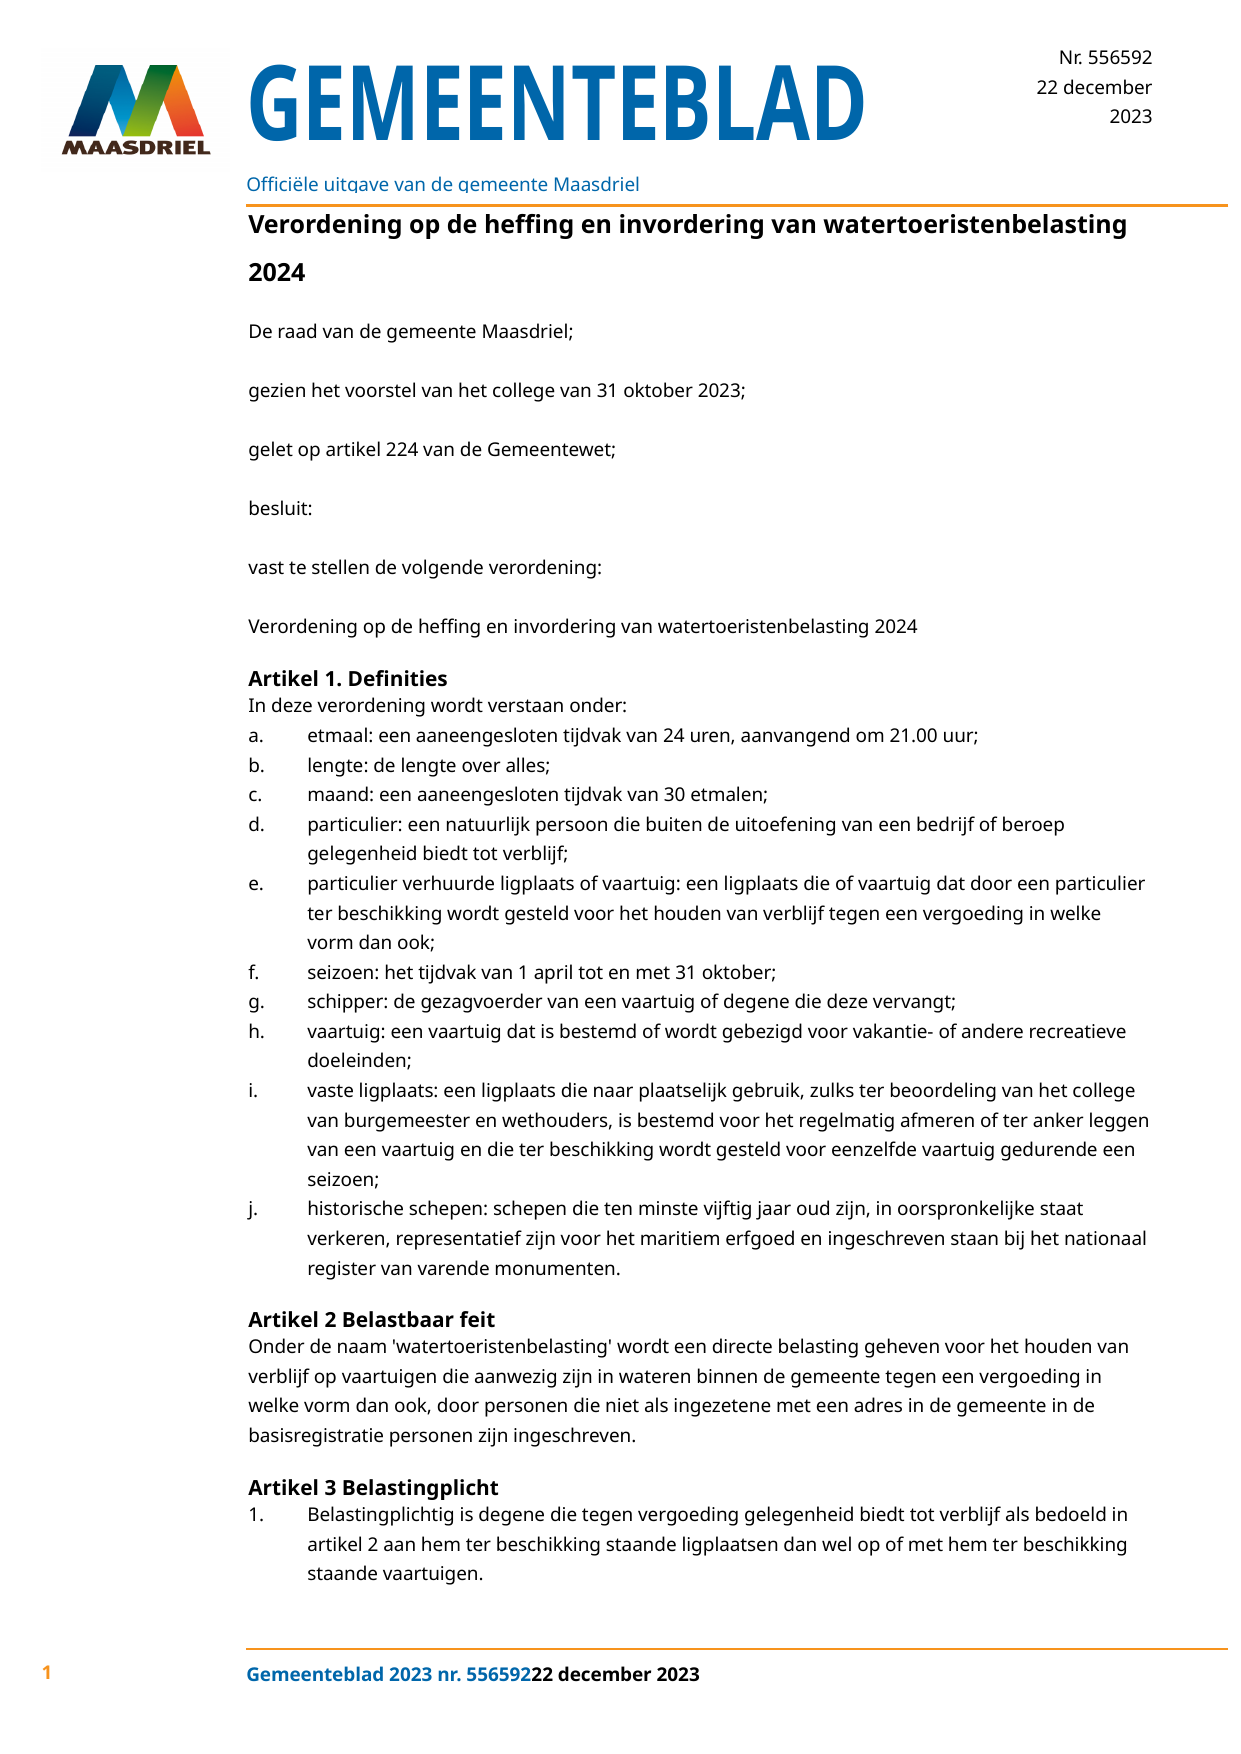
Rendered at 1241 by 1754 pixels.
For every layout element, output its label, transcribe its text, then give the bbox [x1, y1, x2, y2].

list particulier: een natuurlijk persoon die buiten de uitoefening van een bedrijf of beroep gelegenheid biedt tot verblijf; [248, 811, 1152, 866]
text De raad van de gemeente Maasdriel; [248, 318, 1152, 344]
text Artikel 2 Belastbaar feit [248, 1305, 1152, 1333]
text In deze verordening wordt verstaan onder: [248, 693, 1152, 718]
text Artikel 1. Definities [248, 664, 1152, 693]
list particulier verhuurde ligplaats of vaartuig: een ligplaats die of vaartuig dat door een particulier ter beschikking wordt gesteld voor het houden van verblijf tegen een vergoeding in welke vorm dan ook; [248, 870, 1152, 955]
text gelet op artikel 224 van de Gemeentewet; [248, 436, 1152, 462]
picture [41, 47, 231, 172]
list etmaal: een aaneengesloten tijdvak van 24 uren, aanvangend om 21.00 uur; [248, 722, 1152, 748]
list schipper: de gezagvoerder van een vaartuig of degene die deze vervangt; [248, 988, 1152, 1014]
list vaste ligplaats: een ligplaats die naar plaatselijk gebruik, zulks ter beoordeling van het college van burgemeester en wethouders, is bestemd voor het regelmatig afmeren of ter anker leggen van een vaartuig en die ter beschikking wordt gesteld voor eenzelfde vaartuig gedurende een seizoen; [248, 1077, 1152, 1192]
text Onder de naam 'watertoeristenbelasting' wordt een directe belasting geheven voor het houden van verblijf op vaartuigen die aanwezig zijn in wateren binnen de gemeente tegen een vergoeding in welke vorm dan ook, door personen die niet als ingezetene met een adres in de gemeente in de basisregistratie personen zijn ingeschreven. [248, 1333, 1152, 1448]
text gezien het voorstel van het college van 31 oktober 2023; [248, 377, 1152, 403]
list maand: een aaneengesloten tijdvak van 30 etmalen; [248, 781, 1152, 807]
text besluit: [248, 495, 1152, 521]
text vast te stellen de volgende verordening: [248, 554, 1152, 580]
text Verordening op de heffing en invordering van watertoeristenbelasting 2024 [248, 207, 1152, 288]
list lengte: de lengte over alles; [248, 752, 1152, 777]
text Artikel 3 Belastingplicht [248, 1473, 1152, 1501]
list vaartuig: een vaartuig dat is bestemd of wordt gebezigd voor vakantie- of andere recreatieve doeleinden; [248, 1018, 1152, 1073]
list seizoen: het tijdvak van 1 april tot en met 31 oktober; [248, 959, 1152, 984]
text Verordening op de heffing en invordering van watertoeristenbelasting 2024 [248, 614, 1152, 639]
list historische schepen: schepen die ten minste vijftig jaar oud zijn, in oorspronkelijke staat verkeren, representatief zijn voor het maritiem erfgoed en ingeschreven staan bij het nationaal register van varende monumenten. [248, 1196, 1152, 1280]
list Belastingplichtig is degene die tegen vergoeding gelegenheid biedt tot verblijf als bedoeld in artikel 2 aan hem ter beschikking staande ligplaatsen dan wel op of met hem ter beschikking staande vaartuigen. [248, 1501, 1152, 1586]
